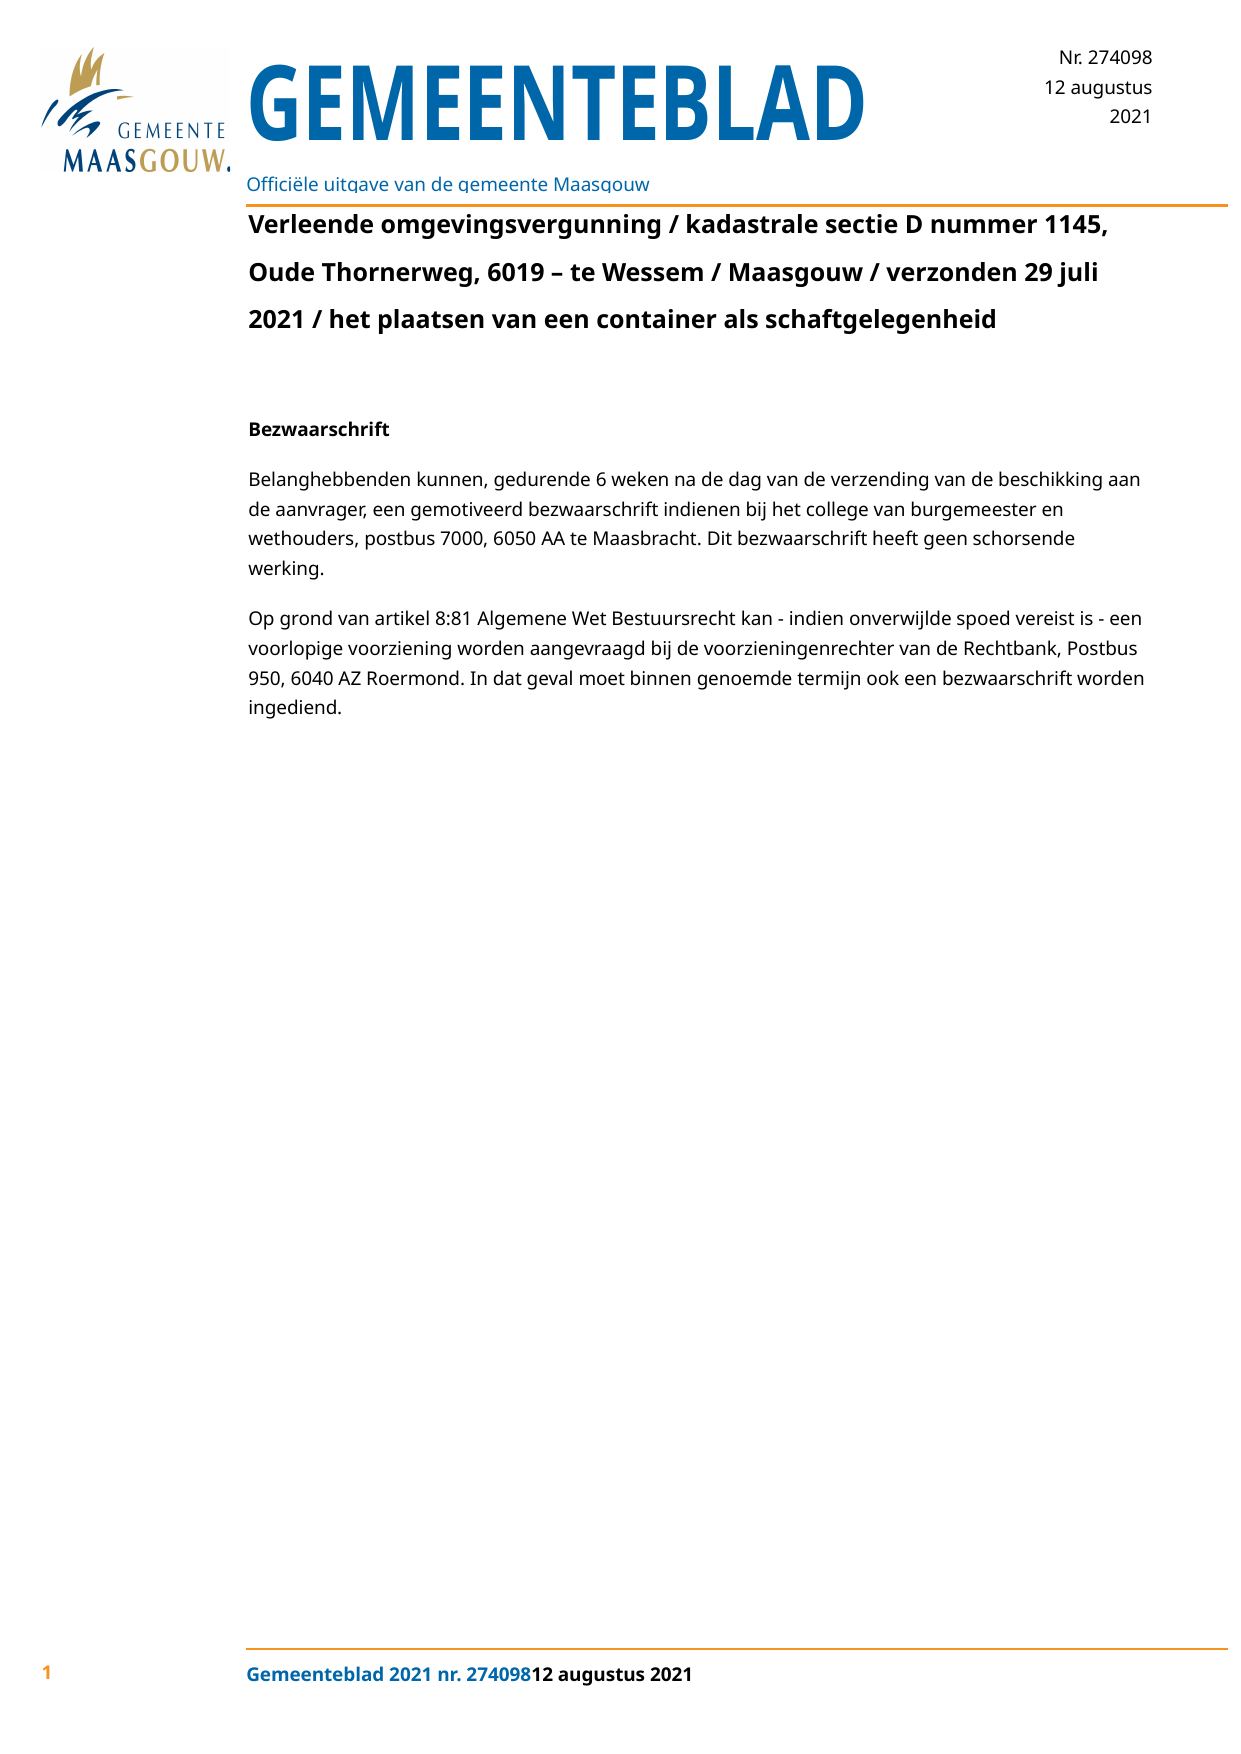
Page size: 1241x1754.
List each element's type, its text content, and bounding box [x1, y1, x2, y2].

text Verleende omgevingsvergunning / kadastrale sectie D nummer 1145, Oude Thornerweg, 6019 – te Wessem / Maasgouw / verzonden 29 juli 2021 / het plaatsen van een container als schaftgelegenheid [248, 207, 1152, 336]
text Bezwaarschrift [248, 416, 1152, 442]
picture [41, 47, 231, 172]
text Op grond van artikel 8:81 Algemene Wet Bestuursrecht kan - indien onverwijlde spoed vereist is - een voorlopige voorziening worden aangevraagd bij de voorzieningenrechter van de Rechtbank, Postbus 950, 6040 AZ Roermond. In dat geval moet binnen genoemde termijn ook een bezwaarschrift worden ingediend. [248, 606, 1152, 720]
text Belanghebbenden kunnen, gedurende 6 weken na de dag van de verzending van de beschikking aan de aanvrager, een gemotiveerd bezwaarschrift indienen bij het college van burgemeester en wethouders, postbus 7000, 6050 AA te Maasbracht. Dit bezwaarschrift heeft geen schorsende werking. [248, 466, 1152, 581]
